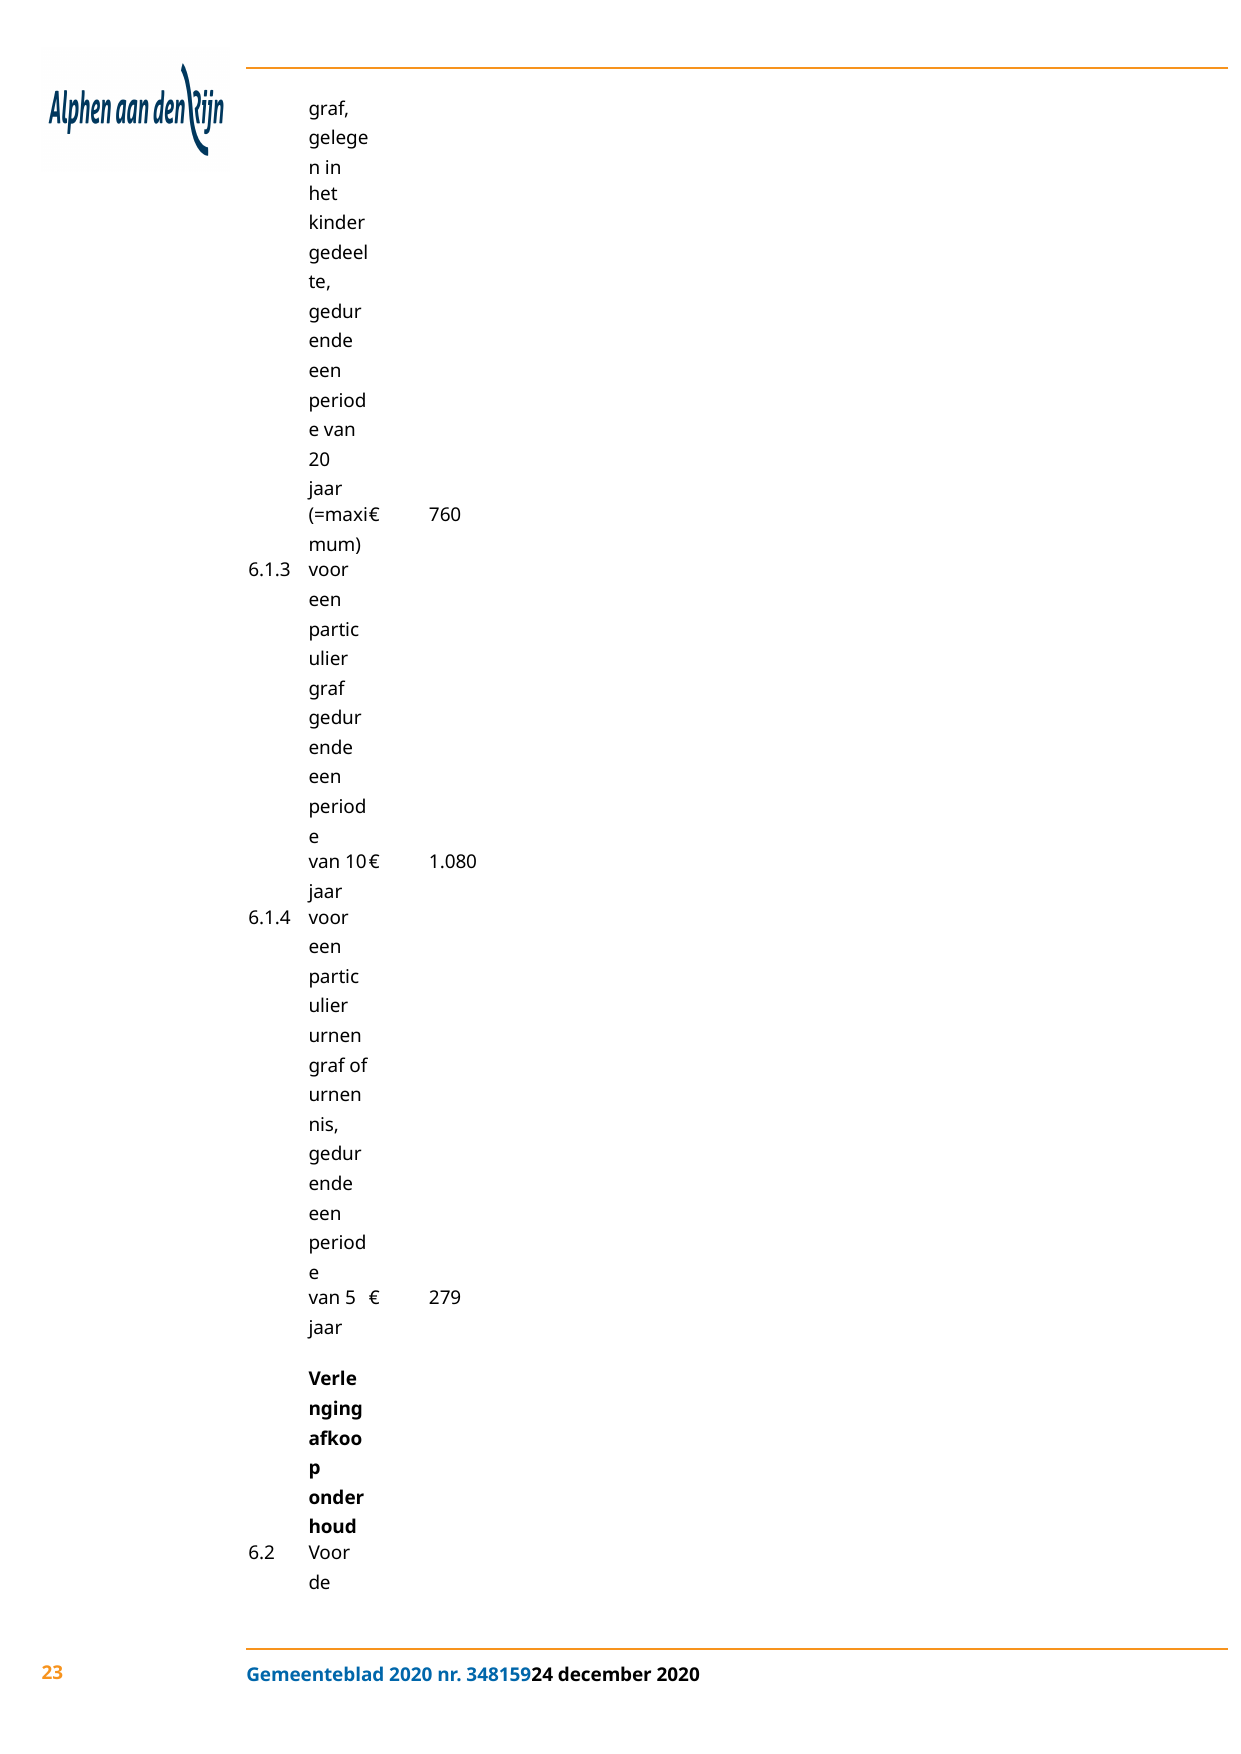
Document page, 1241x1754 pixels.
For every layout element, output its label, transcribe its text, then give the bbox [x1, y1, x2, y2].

table_cell [489, 849, 549, 904]
table_cell [429, 95, 489, 180]
table_cell [489, 501, 549, 557]
table_cell [248, 1340, 308, 1366]
picture [41, 47, 231, 172]
table_cell € [369, 849, 429, 904]
table_cell [248, 1285, 308, 1340]
table_cell graf, gelegen in [308, 95, 368, 180]
table_cell voor een particulier graf gedurende een periode [308, 557, 368, 848]
table_cell [308, 1340, 368, 1366]
table_cell 279 [429, 1285, 489, 1340]
table_cell [429, 1366, 489, 1539]
table_cell [248, 849, 308, 904]
table_cell [429, 557, 489, 848]
table_cell 760 [429, 501, 489, 557]
table_cell het kindergedeelte, gedurende een periode van 20 jaar [308, 180, 368, 501]
table_cell [369, 95, 429, 180]
table_cell [369, 1539, 429, 1594]
table_cell [429, 1340, 489, 1366]
table_cell [429, 180, 489, 501]
table_cell van 10 jaar [308, 849, 368, 904]
table_cell [489, 180, 549, 501]
table_cell [489, 95, 549, 180]
table_cell [489, 1366, 549, 1539]
table_cell [248, 1366, 308, 1539]
table_cell [369, 180, 429, 501]
table_cell [489, 1285, 549, 1340]
table_cell [489, 904, 549, 1284]
table_cell [248, 95, 308, 180]
table_cell Verlenging afkoop onderhoud [308, 1366, 368, 1539]
table_cell 6.1.3 [248, 557, 308, 848]
table_cell Voor de [308, 1539, 368, 1594]
table_cell [429, 904, 489, 1284]
table_cell [369, 904, 429, 1284]
table_cell voor een particulier urnengraf of urnennis, gedurende een periode [308, 904, 368, 1284]
table_cell € [369, 1285, 429, 1340]
table_cell [429, 1539, 489, 1594]
table_cell 6.2 [248, 1539, 308, 1594]
table_cell [369, 1366, 429, 1539]
table_cell 1.080 [429, 849, 489, 904]
table_cell [248, 180, 308, 501]
table_cell [369, 1340, 429, 1366]
table_cell [489, 1340, 549, 1366]
table_cell [248, 501, 308, 557]
table_cell [369, 557, 429, 848]
table_cell 6.1.4 [248, 904, 308, 1284]
table_cell [489, 1539, 549, 1594]
table_cell [489, 557, 549, 848]
table_cell van 5 jaar [308, 1285, 368, 1340]
table_cell € [369, 501, 429, 557]
table_cell (=maximum) [308, 501, 368, 557]
